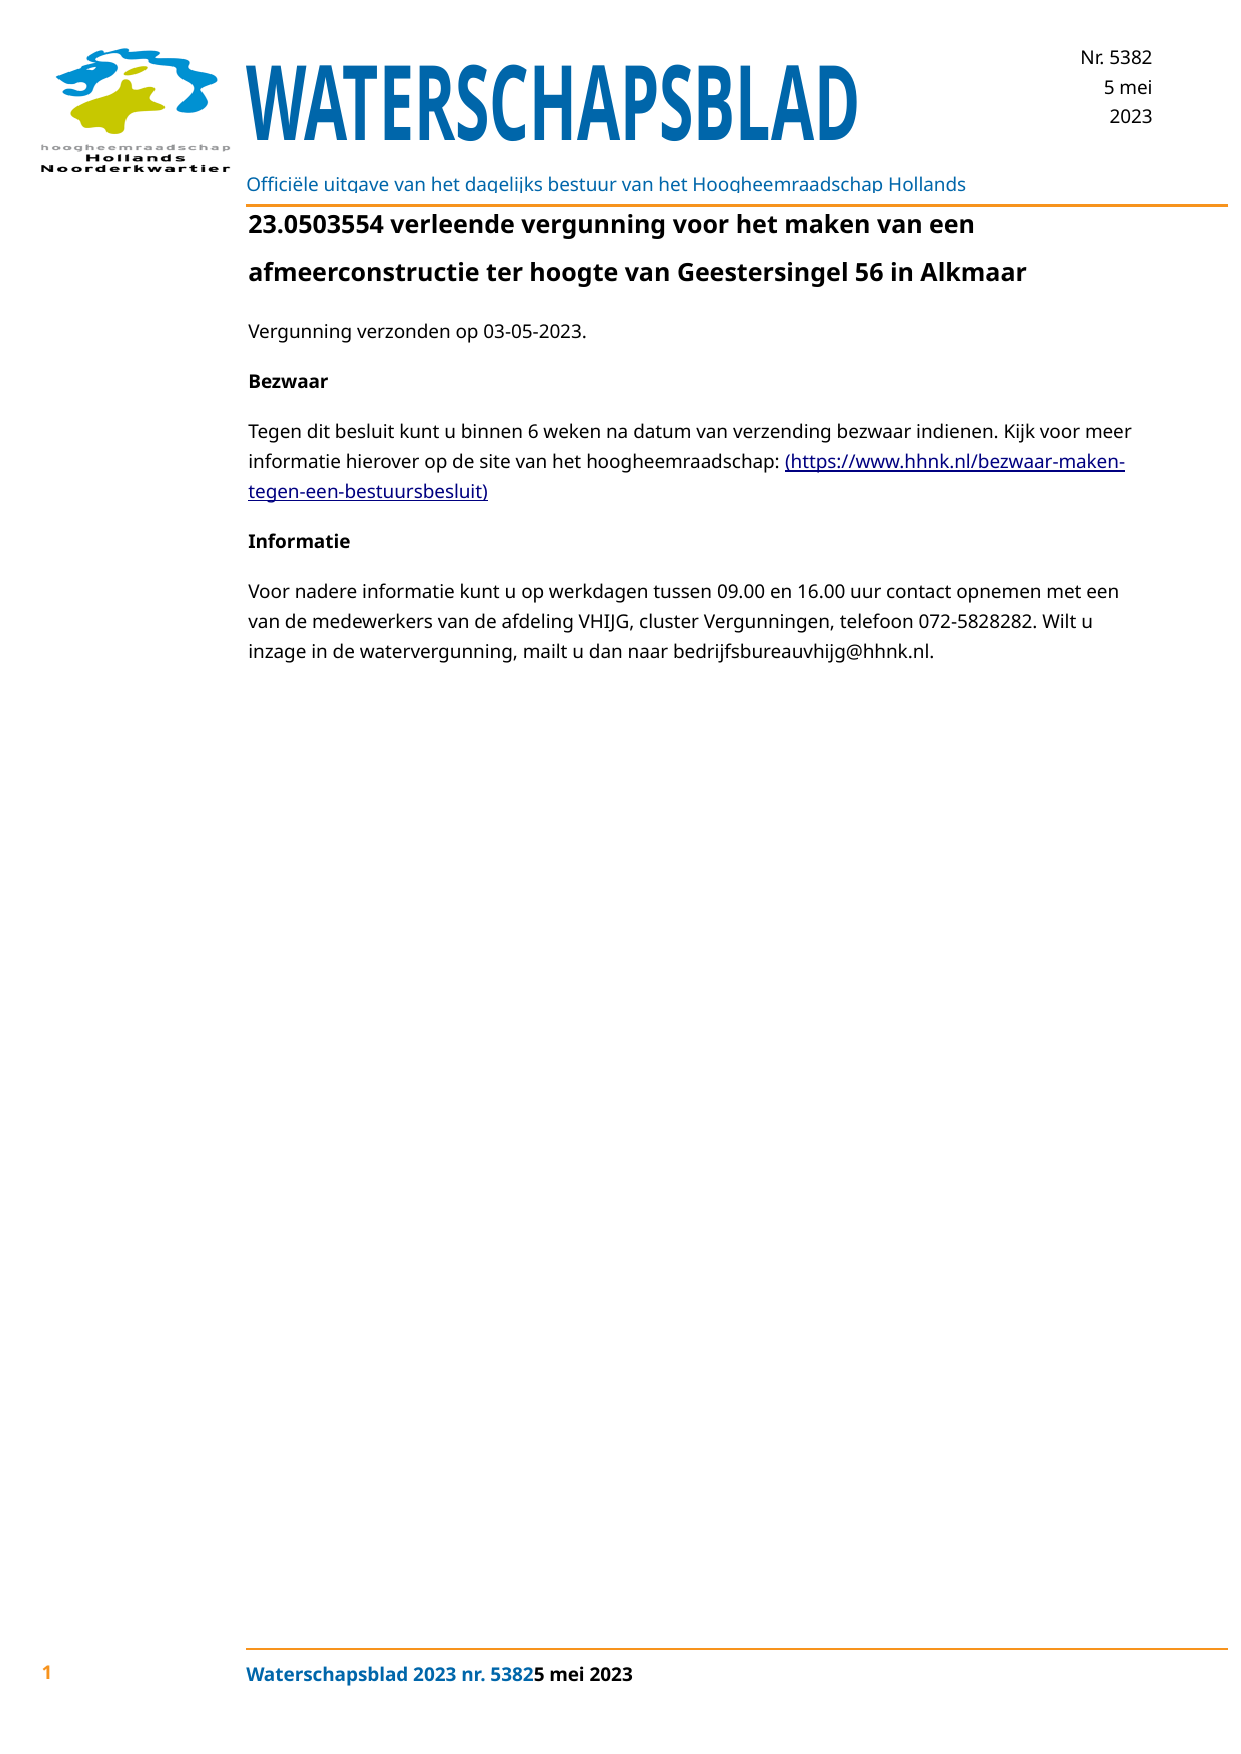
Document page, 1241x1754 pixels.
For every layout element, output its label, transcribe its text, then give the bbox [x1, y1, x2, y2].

picture [41, 47, 231, 172]
text Voor nadere informatie kunt u op werkdagen tussen 09.00 en 16.00 uur contact opnemen met een van de medewerkers van de afdeling VHIJG, cluster Vergunningen, telefoon 072-5828282. Wilt u inzage in de watervergunning, mailt u dan naar bedrijfsbureauvhijg@hhnk.nl. [248, 579, 1152, 664]
text Vergunning verzonden op 03-05-2023. [248, 318, 1152, 344]
text Informatie [248, 528, 1152, 554]
text 23.0503554 verleende vergunning voor het maken van een afmeerconstructie ter hoogte van Geestersingel 56 in Alkmaar [248, 207, 1152, 288]
text Bezwaar [248, 368, 1152, 394]
text Tegen dit besluit kunt u binnen 6 weken na datum van verzending bezwaar indienen. Kijk voor meer informatie hierover op de site van het hoogheemraadschap: (https://www.hhnk.nl/bezwaar-maken-tegen-een-bestuursbesluit) [248, 419, 1152, 504]
